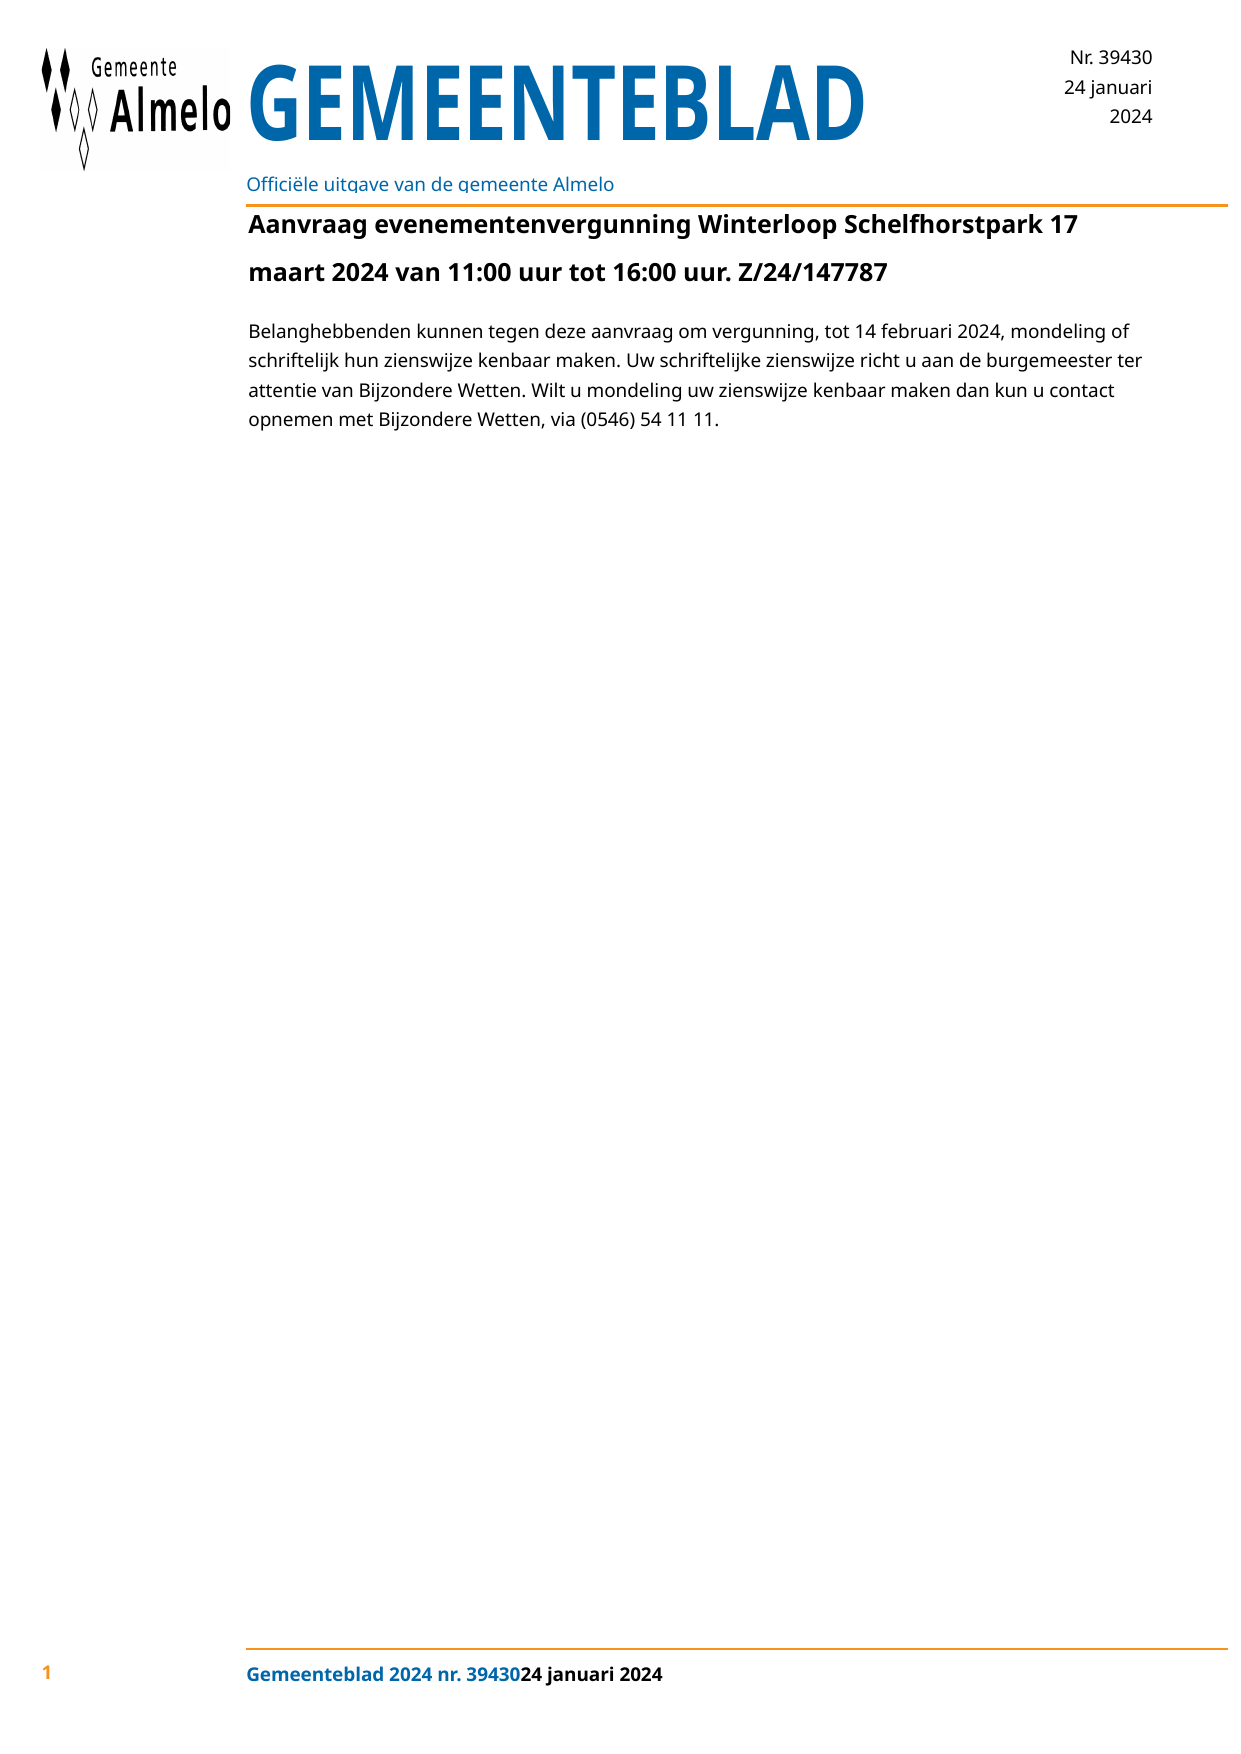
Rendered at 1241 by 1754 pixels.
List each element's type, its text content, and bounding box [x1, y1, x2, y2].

text Belanghebbenden kunnen tegen deze aanvraag om vergunning, tot 14 februari 2024, mondeling of schriftelijk hun zienswijze kenbaar maken. Uw schriftelijke zienswijze richt u aan de burgemeester ter attentie van Bijzondere Wetten. Wilt u mondeling uw zienswijze kenbaar maken dan kun u contact opnemen met Bijzondere Wetten, via (0546) 54 11 11. [248, 318, 1152, 432]
text Aanvraag evenementenvergunning Winterloop Schelfhorstpark 17 maart 2024 van 11:00 uur tot 16:00 uur. Z/24/147787 [248, 207, 1152, 288]
picture [41, 47, 231, 172]
